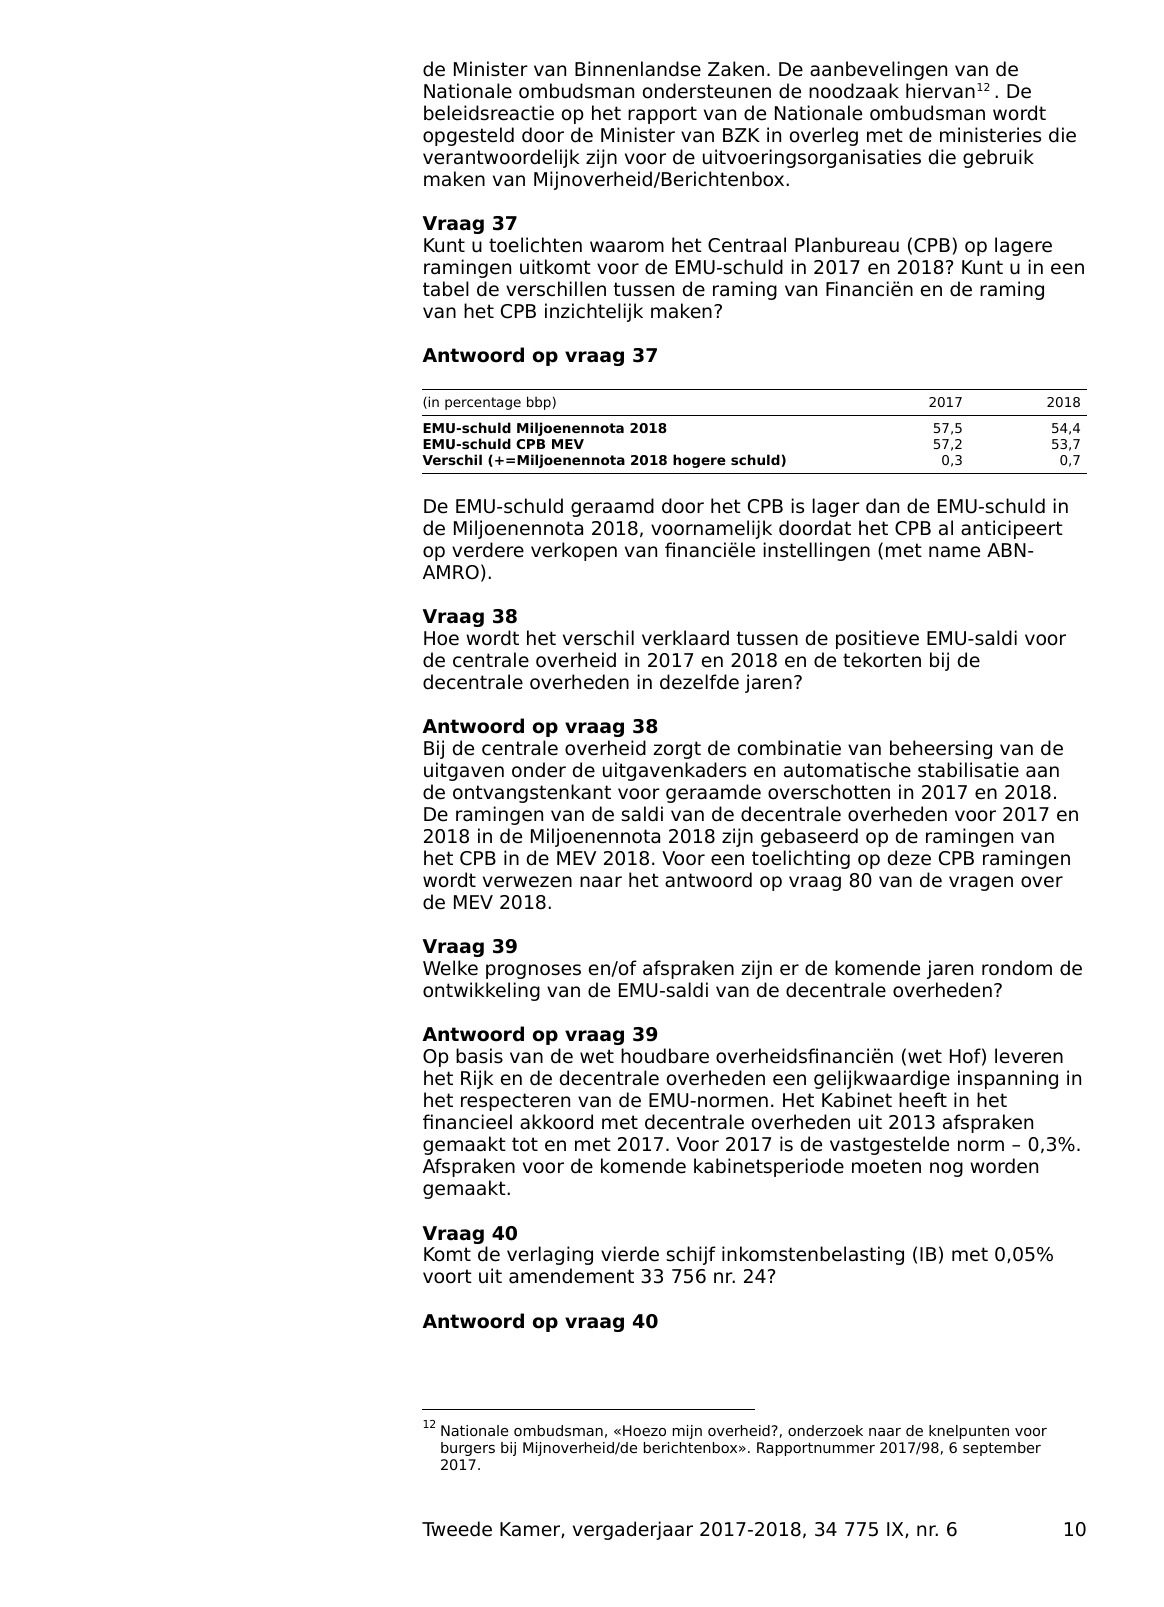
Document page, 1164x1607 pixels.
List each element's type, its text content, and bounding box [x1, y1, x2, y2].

table_cell 53,7 [969, 437, 1087, 452]
table_cell EMU-schuld Miljoenennota 2018 [422, 416, 850, 437]
table_header 2017 [850, 390, 968, 415]
text Antwoord op vraag 37 [422, 345, 1087, 367]
text Vraag 40 [422, 1222, 1087, 1244]
text Nationale ombudsman, «Hoezo mijn overheid?, onderzoek naar de knelpunten voor burgers bij Mijnoverheid/de berichtenbox». Rapportnummer 2017/98, 6 september 2017. [422, 1418, 1087, 1474]
table_header 2018 [969, 390, 1087, 415]
table_header (in percentage bbp) [422, 390, 850, 415]
text De EMU-schuld geraamd door het CPB is lager dan de EMU-schuld in de Miljoenennota 2018, voornamelijk doordat het CPB al anticipeert op verdere verkopen van financiële instellingen (met name ABN-AMRO). [422, 496, 1087, 584]
text Welke prognoses en/of afspraken zijn er de komende jaren rondom de ontwikkeling van de EMU-saldi van de decentrale overheden? [422, 958, 1087, 1002]
text Antwoord op vraag 39 [422, 1024, 1087, 1046]
text Bij de centrale overheid zorgt de combinatie van beheersing van de uitgaven onder de uitgavenkaders en automatische stabilisatie aan de ontvangstenkant voor geraamde overschotten in 2017 en 2018. De ramingen van de saldi van de decentrale overheden voor 2017 en 2018 in de Miljoenennota 2018 zijn gebaseerd op de ramingen van het CPB in de MEV 2018. Voor een toelichting op deze CPB ramingen wordt verwezen naar het antwoord op vraag 80 van de vragen over de MEV 2018. [422, 738, 1087, 914]
text Op basis van de wet houdbare overheidsfinanciën (wet Hof) leveren het Rijk en de decentrale overheden een gelijkwaardige inspanning in het respecteren van de EMU-normen. Het Kabinet heeft in het financieel akkoord met decentrale overheden uit 2013 afspraken gemaakt tot en met 2017. Voor 2017 is de vastgestelde norm – 0,3%. Afspraken voor de komende kabinetsperiode moeten nog worden gemaakt. [422, 1046, 1087, 1200]
table_cell 0,7 [969, 453, 1087, 473]
table_cell 54,4 [969, 416, 1087, 437]
text de Minister van Binnenlandse Zaken. De aanbevelingen van de Nationale ombudsman ondersteunen de noodzaak hiervan. De beleidsreactie op het rapport van de Nationale ombudsman wordt opgesteld door de Minister van BZK in overleg met de ministeries die verantwoordelijk zijn voor de uitvoeringsorganisaties die gebruik maken van Mijnoverheid/Berichtenbox. [422, 59, 1087, 191]
text Antwoord op vraag 38 [422, 716, 1087, 738]
table_cell Verschil (+=Miljoenennota 2018 hogere schuld) [422, 453, 850, 473]
table_cell 57,5 [850, 416, 968, 437]
text Vraag 37 [422, 213, 1087, 235]
table_cell EMU-schuld CPB MEV [422, 437, 850, 452]
table_cell 0,3 [850, 453, 968, 473]
text Komt de verlaging vierde schijf inkomstenbelasting (IB) met 0,05% voort uit amendement 33 756 nr. 24? [422, 1244, 1087, 1288]
text Vraag 39 [422, 936, 1087, 958]
text Vraag 38 [422, 606, 1087, 628]
text Hoe wordt het verschil verklaard tussen de positieve EMU-saldi voor de centrale overheid in 2017 en 2018 en de tekorten bij de decentrale overheden in dezelfde jaren? [422, 628, 1087, 694]
text Kunt u toelichten waarom het Centraal Planbureau (CPB) op lagere ramingen uitkomt voor de EMU-schuld in 2017 en 2018? Kunt u in een tabel de verschillen tussen de raming van Financiën en de raming van het CPB inzichtelijk maken? [422, 235, 1087, 323]
text Antwoord op vraag 40 [422, 1311, 1087, 1332]
table_cell 57,2 [850, 437, 968, 452]
